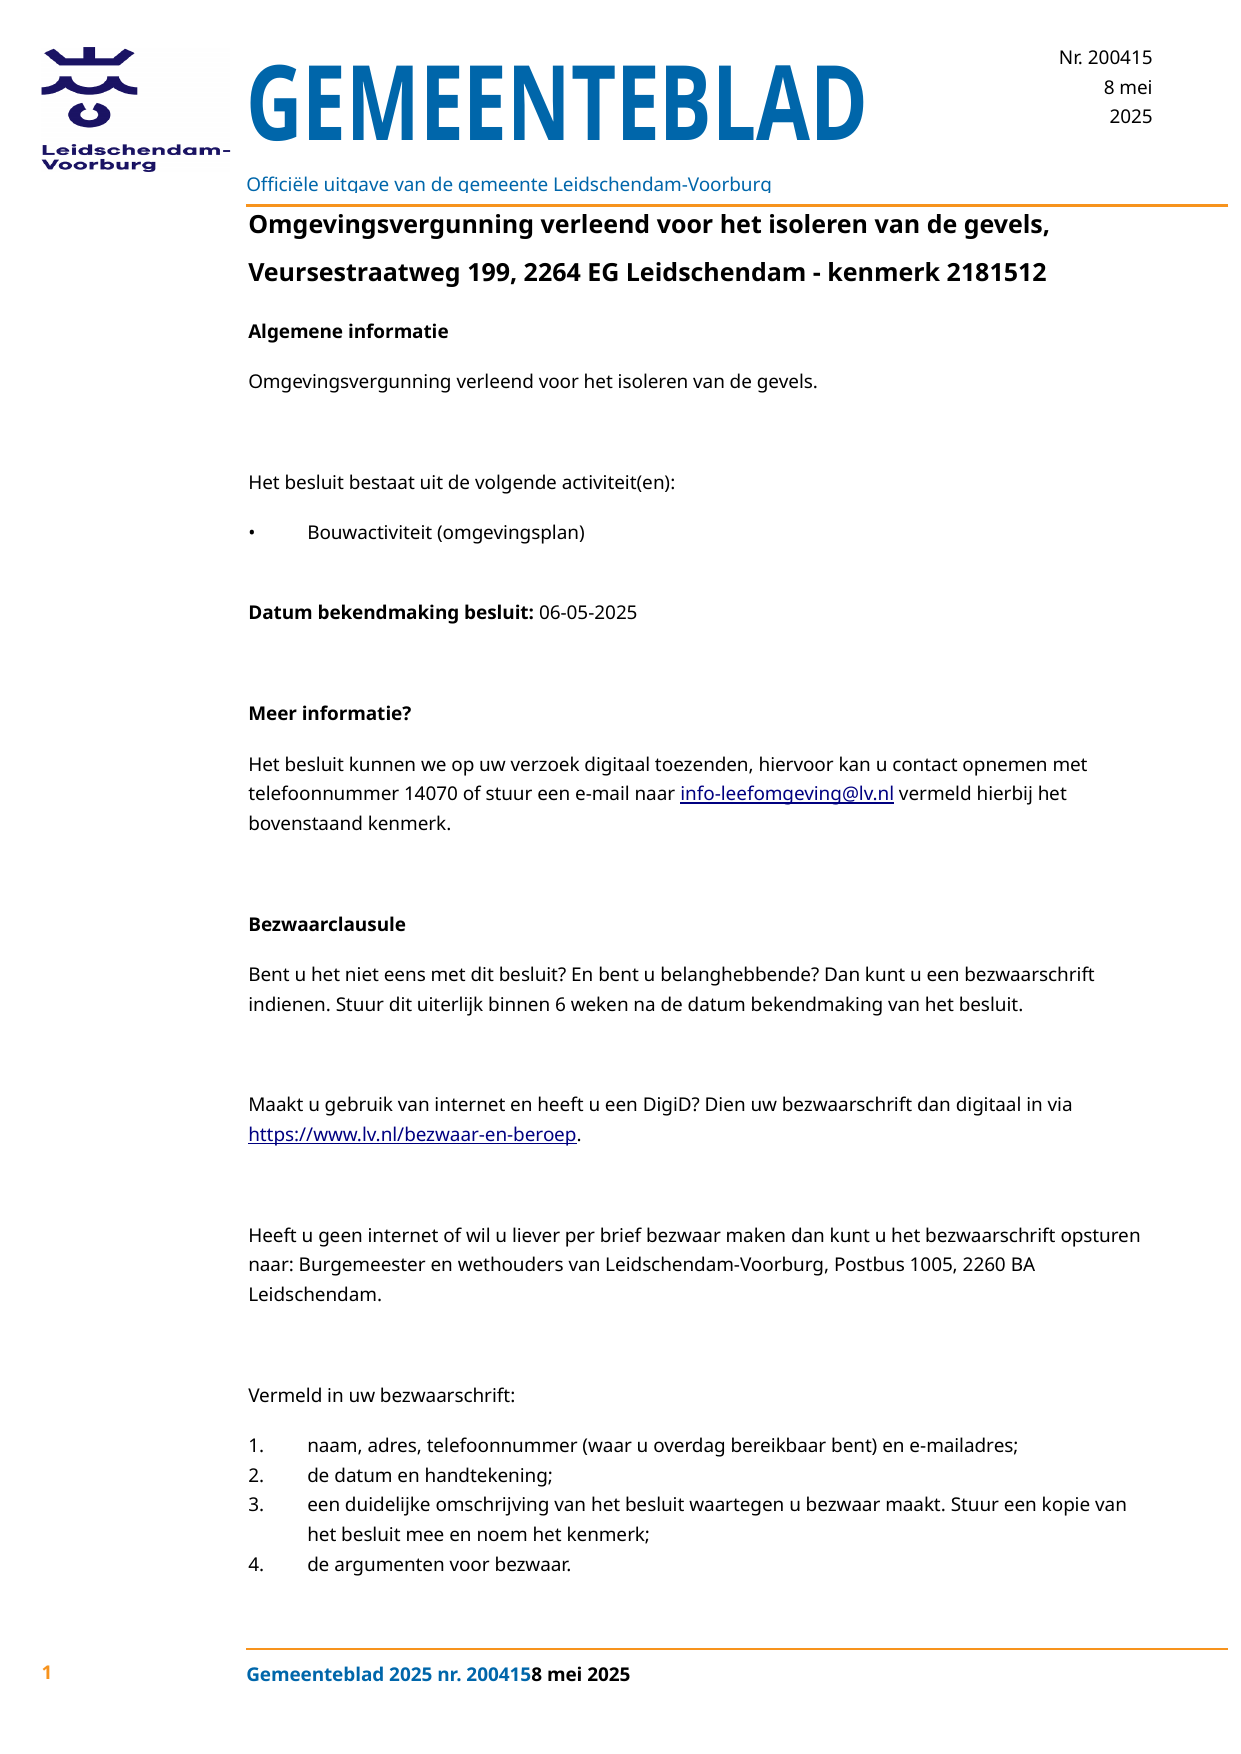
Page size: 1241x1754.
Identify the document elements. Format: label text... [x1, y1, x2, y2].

list Bouwactiviteit (omgevingsplan) [248, 519, 1152, 545]
list de datum en handtekening; [248, 1462, 1152, 1488]
list naam, adres, telefoonnummer (waar u overdag bereikbaar bent) en e-mailadres; [248, 1432, 1152, 1458]
text Het besluit kunnen we op uw verzoek digitaal toezenden, hiervoor kan u contact opnemen met telefoonnummer 14070 of stuur een e-mail naar info-leefomgeving@lv.nl vermeld hierbij het bovenstaand kenmerk. [248, 751, 1152, 836]
text Het besluit bestaat uit de volgende activiteit(en): [248, 469, 1152, 495]
list een duidelijke omschrijving van het besluit waartegen u bezwaar maakt. Stuur een kopie van het besluit mee en noem het kenmerk; [248, 1492, 1152, 1547]
text Datum bekendmaking besluit: 06-05-2025 [248, 599, 1152, 625]
text Omgevingsvergunning verleend voor het isoleren van de gevels. [248, 368, 1152, 394]
text Meer informatie? [248, 700, 1152, 726]
text Heeft u geen internet of wil u liever per brief bezwaar maken dan kunt u het bezwaarschrift opsturen naar: Burgemeester en wethouders van Leidschendam-Voorburg, Postbus 1005, 2260 BA Leidschendam. [248, 1222, 1152, 1307]
text Maakt u gebruik van internet en heeft u een DigiD? Dien uw bezwaarschrift dan digitaal in via https://www.lv.nl/bezwaar-en-beroep. [248, 1092, 1152, 1147]
picture [41, 47, 231, 172]
text Vermeld in uw bezwaarschrift: [248, 1382, 1152, 1408]
text Bezwaarclausule [248, 911, 1152, 937]
text Algemene informatie [248, 318, 1152, 344]
text Bent u het niet eens met dit besluit? En bent u belanghebbende? Dan kunt u een bezwaarschrift indienen. Stuur dit uiterlijk binnen 6 weken na de datum bekendmaking van het besluit. [248, 961, 1152, 1017]
list de argumenten voor bezwaar. [248, 1551, 1152, 1577]
text Omgevingsvergunning verleend voor het isoleren van de gevels, Veursestraatweg 199, 2264 EG Leidschendam - kenmerk 2181512 [248, 207, 1152, 288]
